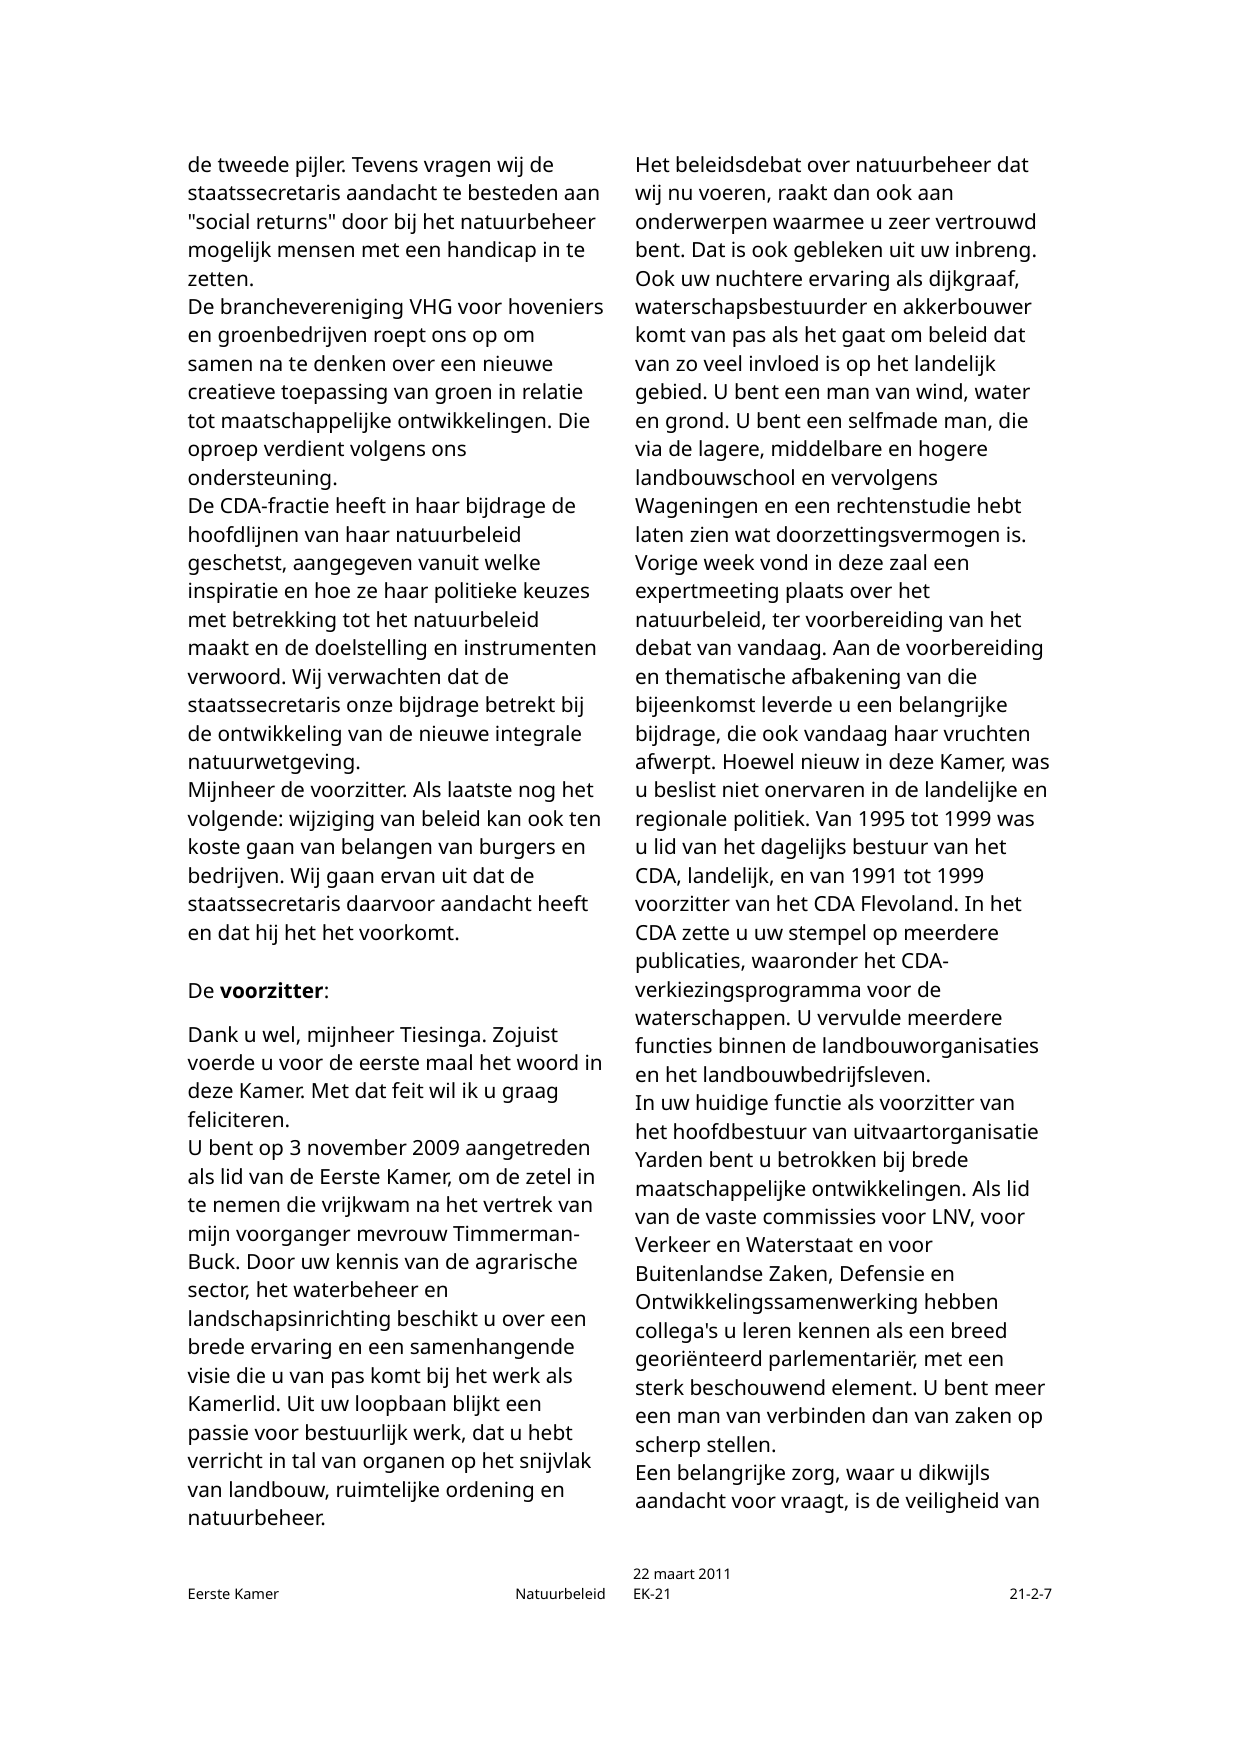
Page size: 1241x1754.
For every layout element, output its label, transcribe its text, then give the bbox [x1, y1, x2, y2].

text De voorzitter: [187, 976, 605, 1005]
text U bent op 3 november 2009 aangetreden als lid van de Eerste Kamer, om de zetel in te nemen die vrijkwam na het vertrek van mijn voorganger mevrouw Timmerman-Buck. Door uw kennis van de agrarische sector, het waterbeheer en landschapsinrichting beschikt u over een brede ervaring en een samenhangende visie die u van pas komt bij het werk als Kamerlid. Uit uw loopbaan blijkt een passie voor bestuurlijk werk, dat u hebt verricht in tal van organen op het snijvlak van landbouw, ruimtelijke ordening en natuurbeheer. [187, 1133, 605, 1532]
text De CDA-fractie heeft in haar bijdrage de hoofdlijnen van haar natuurbeleid geschetst, aangegeven vanuit welke inspiratie en hoe ze haar politieke keuzes met betrekking tot het natuurbeleid maakt en de doelstelling en instrumenten verwoord. Wij verwachten dat de staatssecretaris onze bijdrage betrekt bij de ontwikkeling van de nieuwe integrale natuurwetgeving. [187, 491, 605, 776]
text Vorige week vond in deze zaal een expertmeeting plaats over het natuurbeleid, ter voorbereiding van het debat van vandaag. Aan de voorbereiding en thematische afbakening van die bijeenkomst leverde u een belangrijke bijdrage, die ook vandaag haar vruchten afwerpt. Hoewel nieuw in deze Kamer, was u beslist niet onervaren in de landelijke en regionale politiek. Van 1995 tot 1999 was u lid van het dagelijks bestuur van het CDA, landelijk, en van 1991 tot 1999 voorzitter van het CDA Flevoland. In het CDA zette u uw stempel op meerdere publicaties, waaronder het CDA-verkiezingsprogramma voor de waterschappen. U vervulde meerdere functies binnen de landbouworganisaties en het landbouwbedrijfsleven. [635, 548, 1053, 1088]
text In uw huidige functie als voorzitter van het hoofdbestuur van uitvaartorganisatie Yarden bent u betrokken bij brede maatschappelijke ontwikkelingen. Als lid van de vaste commissies voor LNV, voor Verkeer en Waterstaat en voor Buitenlandse Zaken, Defensie en Ontwikkelingssamenwerking hebben collega's u leren kennen als een breed georiënteerd parlementariër, met een sterk beschouwend element. U bent meer een man van verbinden dan van zaken op scherp stellen. [635, 1088, 1053, 1458]
text Een belangrijke zorg, waar u dikwijls aandacht voor vraagt, is de veiligheid van [635, 1458, 1053, 1515]
text Mijnheer de voorzitter. Als laatste nog het volgende: wijziging van beleid kan ook ten koste gaan van belangen van burgers en bedrijven. Wij gaan ervan uit dat de staatssecretaris daarvoor aandacht heeft en dat hij het het voorkomt. [187, 776, 605, 946]
text Dank u wel, mijnheer Tiesinga. Zojuist voerde u voor de eerste maal het woord in deze Kamer. Met dat feit wil ik u graag feliciteren. [187, 1020, 605, 1133]
text Het beleidsdebat over natuurbeheer dat wij nu voeren, raakt dan ook aan onderwerpen waarmee u zeer vertrouwd bent. Dat is ook gebleken uit uw inbreng. Ook uw nuchtere ervaring als dijkgraaf, waterschapsbestuurder en akkerbouwer komt van pas als het gaat om beleid dat van zo veel invloed is op het landelijk gebied. U bent een man van wind, water en grond. U bent een selfmade man, die via de lagere, middelbare en hogere landbouwschool en vervolgens Wageningen en een rechtenstudie hebt laten zien wat doorzettingsvermogen is. [635, 150, 1053, 548]
text De branchevereniging VHG voor hoveniers en groenbedrijven roept ons op om samen na te denken over een nieuwe creatieve toepassing van groen in relatie tot maatschappelijke ontwikkelingen. Die oproep verdient volgens ons ondersteuning. [187, 292, 605, 491]
text de tweede pijler. Tevens vragen wij de staatssecretaris aandacht te besteden aan "social returns" door bij het natuurbeheer mogelijk mensen met een handicap in te zetten. [187, 150, 605, 292]
